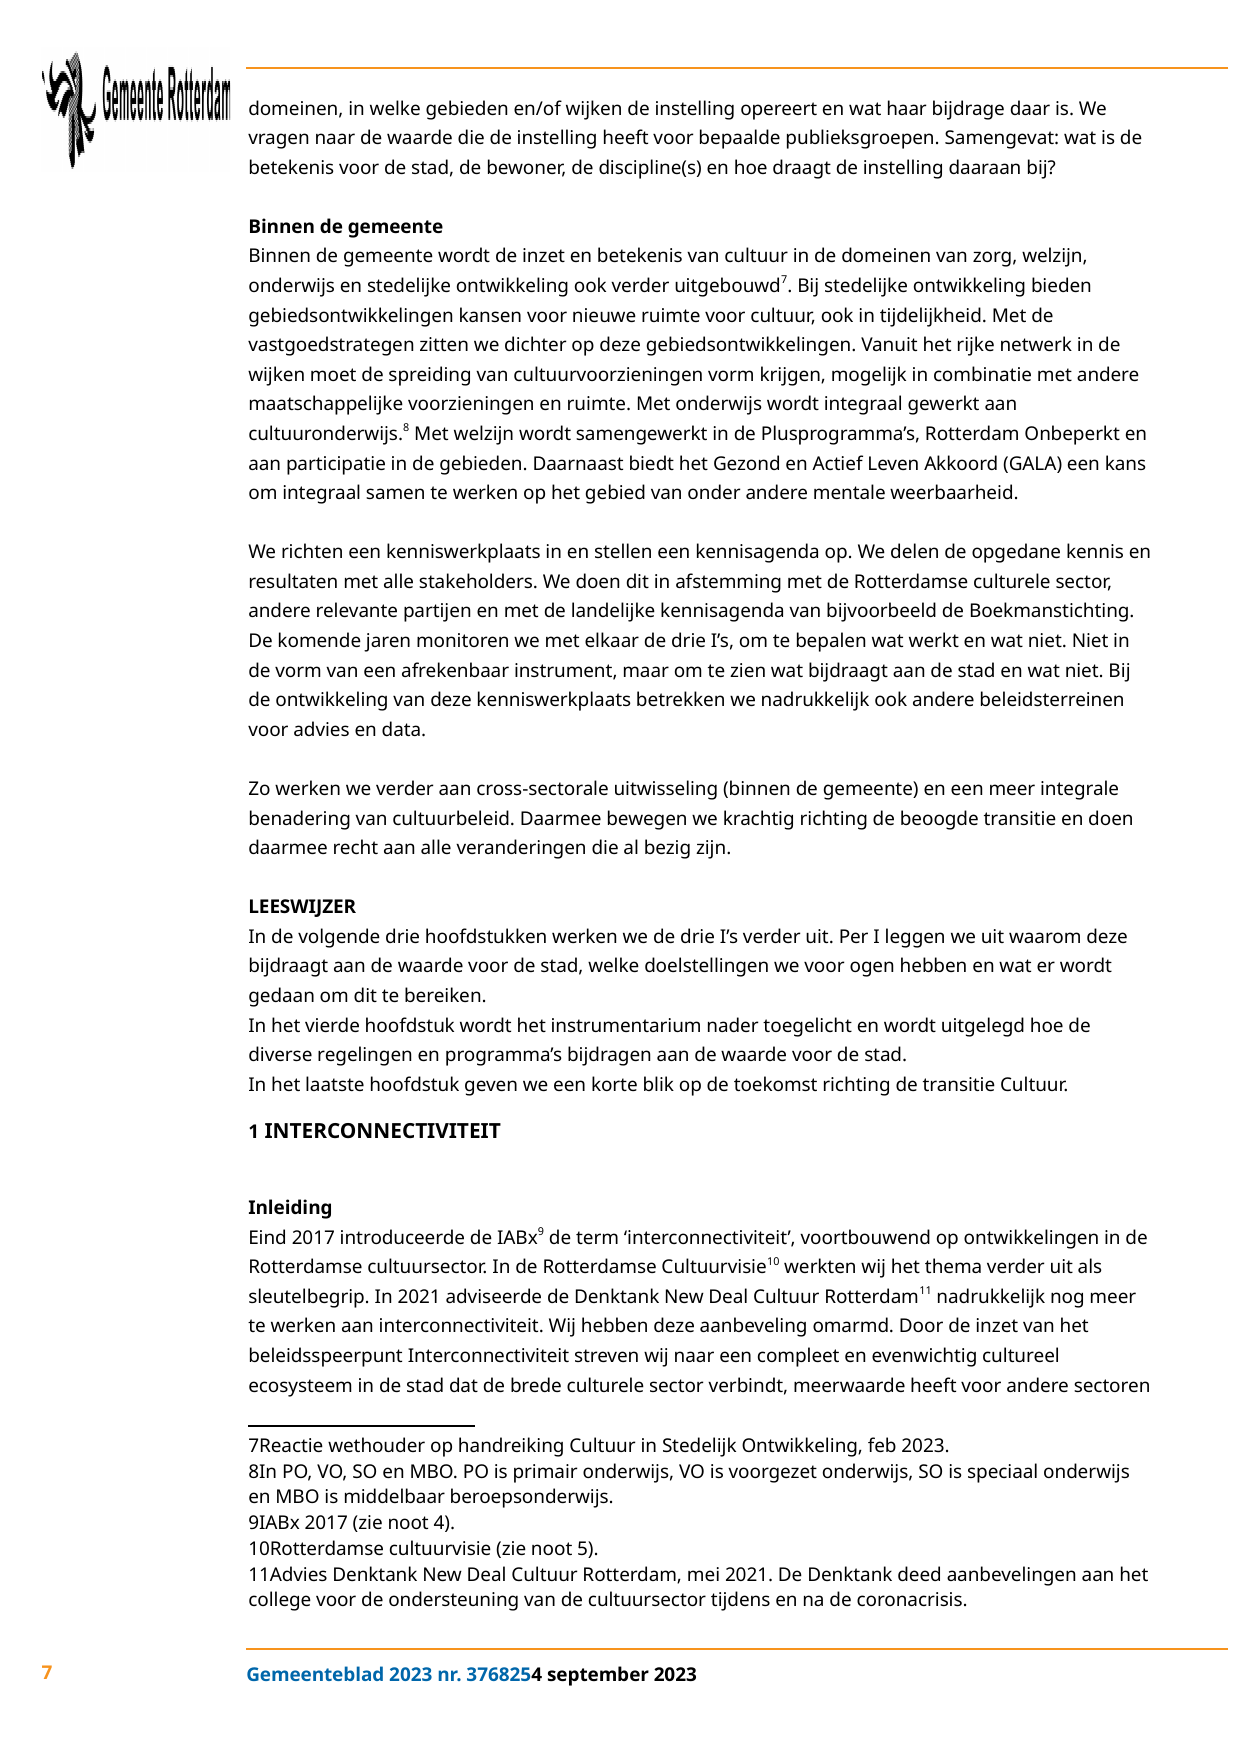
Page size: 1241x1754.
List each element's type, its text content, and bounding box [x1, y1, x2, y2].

text Advies Denktank New Deal Cultuur Rotterdam, mei 2021. De Denktank deed aanbevelingen aan het college voor de ondersteuning van de cultuursector tijdens en na de coronacrisis. [248, 1561, 1152, 1612]
picture [41, 47, 231, 172]
text IABx 2017 (zie noot 4). [248, 1509, 1152, 1535]
text In het laatste hoofdstuk geven we een korte blik op de toekomst richting de transitie Cultuur. [248, 1071, 1152, 1097]
text Reactie wethouder op handreiking Cultuur in Stedelijk Ontwikkeling, feb 2023. [248, 1432, 1152, 1458]
text Zo werken we verder aan cross-sectorale uitwisseling (binnen de gemeente) en een meer integrale benadering van cultuurbeleid. Daarmee bewegen we krachtig richting de beoogde transitie en doen daarmee recht aan alle veranderingen die al bezig zijn. [248, 775, 1152, 860]
text LEESWIJZER [248, 893, 1152, 919]
text Inleiding [248, 1194, 1152, 1220]
text Binnen de gemeente [248, 213, 1152, 239]
text domeinen, in welke gebieden en/of wijken de instelling opereert en wat haar bijdrage daar is. We vragen naar de waarde die de instelling heeft voor bepaalde publieksgroepen. Samengevat: wat is de betekenis voor de stad, de bewoner, de discipline(s) en hoe draagt de instelling daaraan bij? [248, 95, 1152, 180]
text In de volgende drie hoofdstukken werken we de drie I’s verder uit. Per I leggen we uit waarom deze bijdraagt aan de waarde voor de stad, welke doelstellingen we voor ogen hebben en wat er wordt gedaan om dit te bereiken. [248, 923, 1152, 1008]
text In PO, VO, SO en MBO. PO is primair onderwijs, VO is voorgezet onderwijs, SO is speciaal onderwijs en MBO is middelbaar beroepsonderwijs. [248, 1458, 1152, 1509]
text In het vierde hoofdstuk wordt het instrumentarium nader toegelicht en wordt uitgelegd hoe de diverse regelingen en programma’s bijdragen aan de waarde voor de stad. [248, 1012, 1152, 1067]
text Binnen de gemeente wordt de inzet en betekenis van cultuur in de domeinen van zorg, welzijn, onderwijs en stedelijke ontwikkeling ook verder uitgebouwd. Bij stedelijke ontwikkeling bieden gebiedsontwikkelingen kansen voor nieuwe ruimte voor cultuur, ook in tijdelijkheid. Met de vastgoedstrategen zitten we dichter op deze gebiedsontwikkelingen. Vanuit het rijke netwerk in de wijken moet de spreiding van cultuurvoorzieningen vorm krijgen, mogelijk in combinatie met andere maatschappelijke voorzieningen en ruimte. Met onderwijs wordt integraal gewerkt aan cultuuronderwijs. Met welzijn wordt samengewerkt in de Plusprogramma’s, Rotterdam Onbeperkt en aan participatie in de gebieden. Daarnaast biedt het Gezond en Actief Leven Akkoord (GALA) een kans om integraal samen te werken op het gebied van onder andere mentale weerbaarheid. [248, 243, 1152, 505]
text 1 INTERCONNECTIVITEIT [248, 1117, 1152, 1145]
text Eind 2017 introduceerde de IABx de term ‘interconnectiviteit’, voortbouwend op ontwikkelingen in de Rotterdamse cultuursector. In de Rotterdamse Cultuurvisie werkten wij het thema verder uit als sleutelbegrip. In 2021 adviseerde de Denktank New Deal Cultuur Rotterdam nadrukkelijk nog meer te werken aan interconnectiviteit. Wij hebben deze aanbeveling omarmd. Door de inzet van het beleidsspeerpunt Interconnectiviteit streven wij naar een compleet en evenwichtig cultureel ecosysteem in de stad dat de brede culturele sector verbindt, meerwaarde heeft voor andere sectoren [248, 1224, 1152, 1398]
text We richten een kenniswerkplaats in en stellen een kennisagenda op. We delen de opgedane kennis en resultaten met alle stakeholders. We doen dit in afstemming met de Rotterdamse culturele sector, andere relevante partijen en met de landelijke kennisagenda van bijvoorbeeld de Boekmanstichting. De komende jaren monitoren we met elkaar de drie I’s, om te bepalen wat werkt en wat niet. Niet in de vorm van een afrekenbaar instrument, maar om te zien wat bijdraagt aan de stad en wat niet. Bij de ontwikkeling van deze kenniswerkplaats betrekken we nadrukkelijk ook andere beleidsterreinen voor advies en data. [248, 538, 1152, 742]
text Rotterdamse cultuurvisie (zie noot 5). [248, 1535, 1152, 1561]
